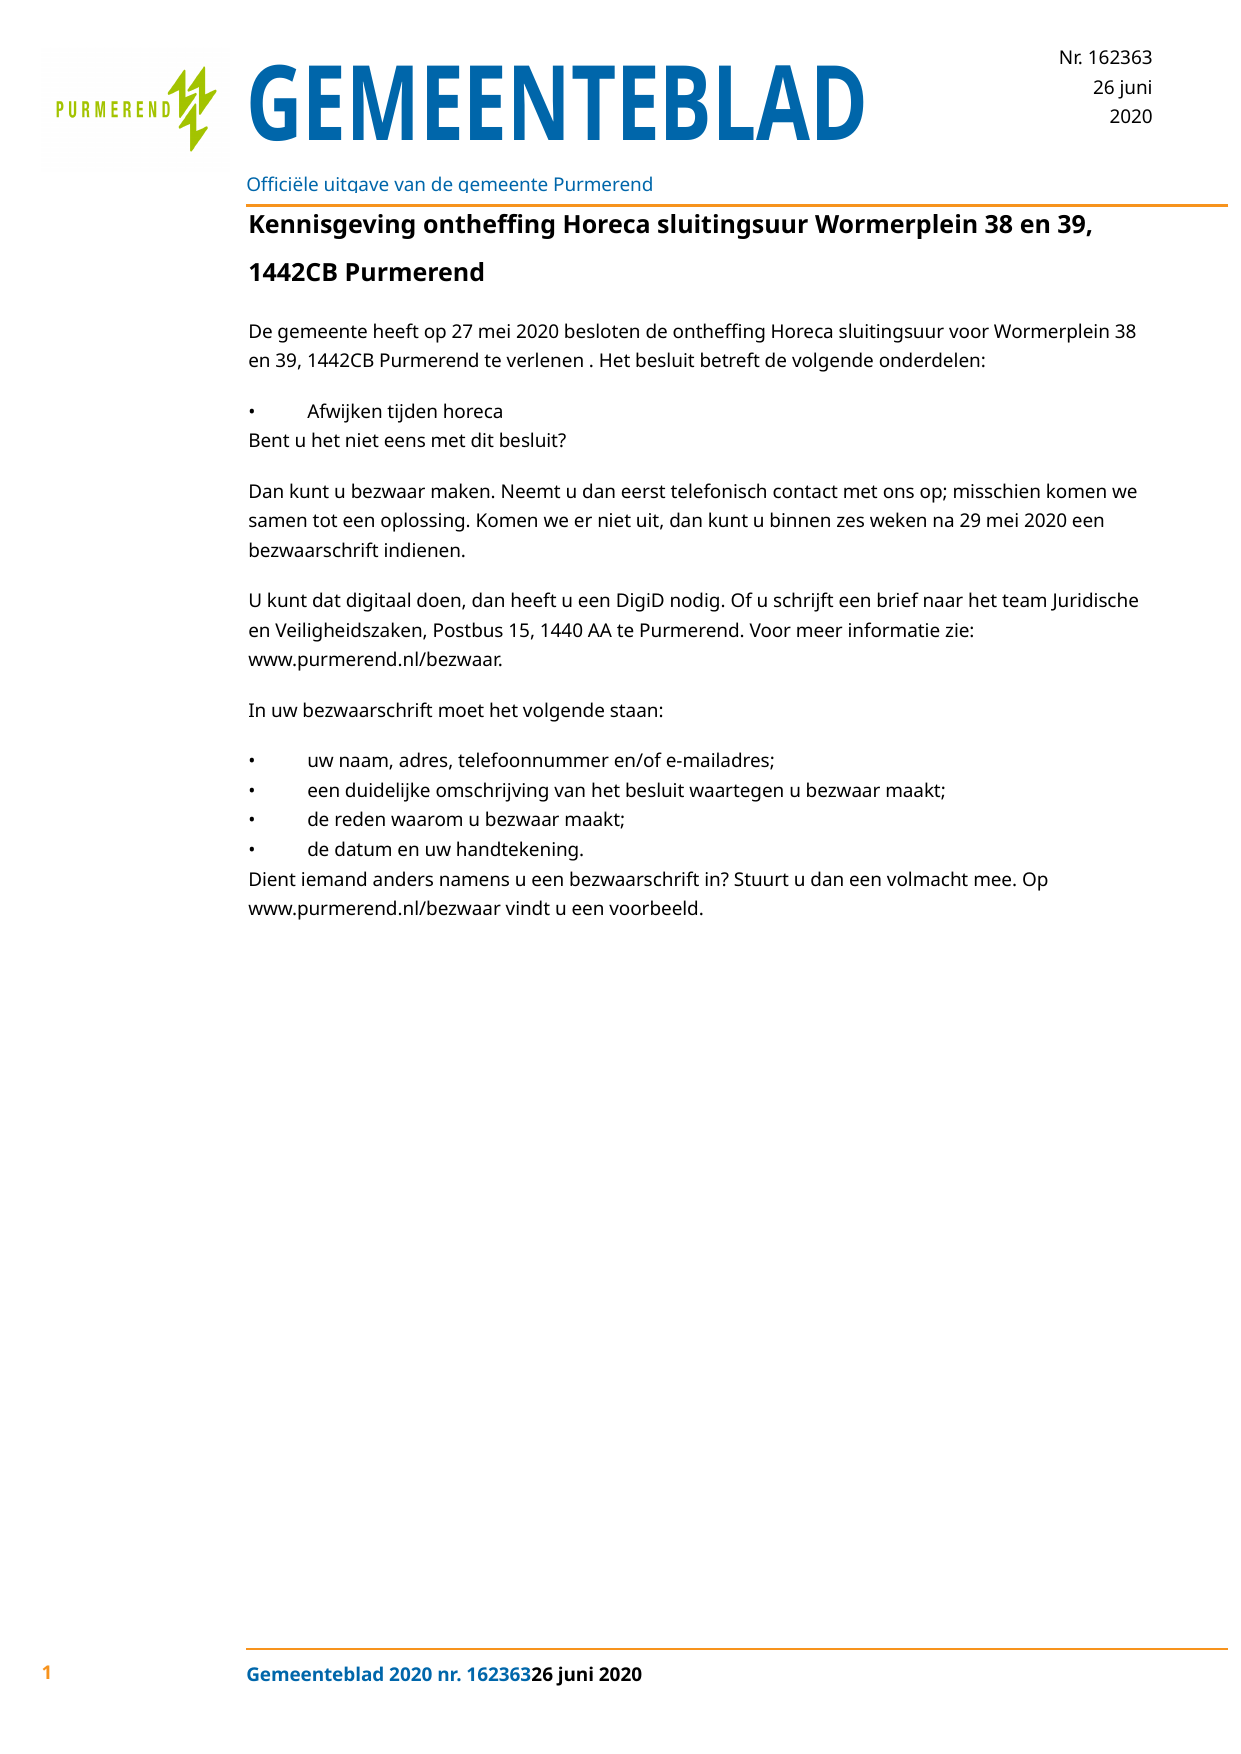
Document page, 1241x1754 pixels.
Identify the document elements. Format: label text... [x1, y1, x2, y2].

text De gemeente heeft op 27 mei 2020 besloten de ontheffing Horeca sluitingsuur voor Wormerplein 38 en 39, 1442CB Purmerend te verlenen . Het besluit betreft de volgende onderdelen: [248, 318, 1152, 373]
text Dan kunt u bezwaar maken. Neemt u dan eerst telefonisch contact met ons op; misschien komen we samen tot een oplossing. Komen we er niet uit, dan kunt u binnen zes weken na 29 mei 2020 een bezwaarschrift indienen. [248, 478, 1152, 563]
list de reden waarom u bezwaar maakt; [248, 807, 1152, 832]
picture [41, 47, 231, 172]
list uw naam, adres, telefoonnummer en/of e-mailadres; [248, 747, 1152, 773]
text Bent u het niet eens met dit besluit? [248, 427, 1152, 453]
text Kennisgeving ontheffing Horeca sluitingsuur Wormerplein 38 en 39, 1442CB Purmerend [248, 207, 1152, 288]
list Afwijken tijden horeca [248, 398, 1152, 424]
list een duidelijke omschrijving van het besluit waartegen u bezwaar maakt; [248, 777, 1152, 803]
text U kunt dat digitaal doen, dan heeft u een DigiD nodig. Of u schrijft een brief naar het team Juridische en Veiligheidszaken, Postbus 15, 1440 AA te Purmerend. Voor meer informatie zie: www.purmerend.nl/bezwaar. [248, 587, 1152, 672]
text Dient iemand anders namens u een bezwaarschrift in? Stuurt u dan een volmacht mee. Op www.purmerend.nl/bezwaar vindt u een voorbeeld. [248, 866, 1152, 921]
list de datum en uw handtekening. [248, 836, 1152, 862]
text In uw bezwaarschrift moet het volgende staan: [248, 697, 1152, 723]
